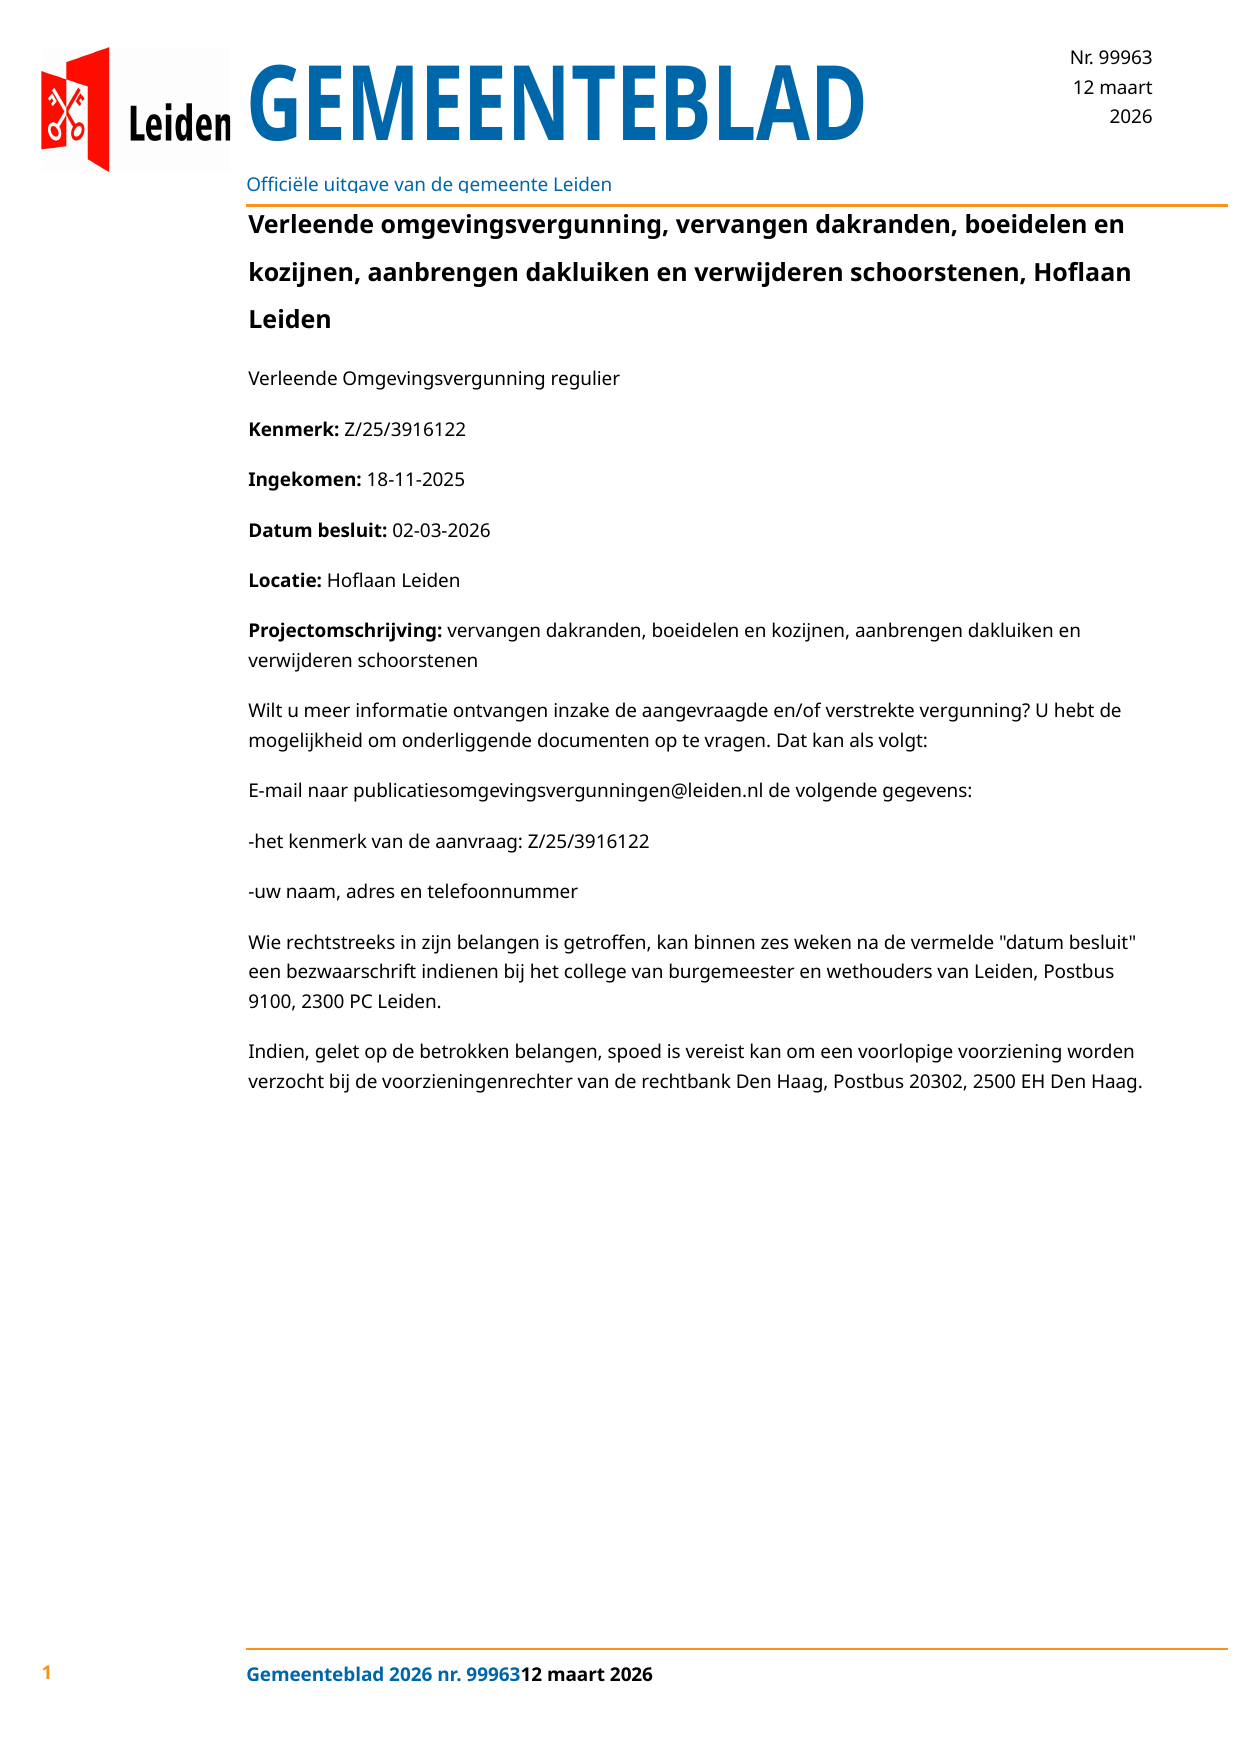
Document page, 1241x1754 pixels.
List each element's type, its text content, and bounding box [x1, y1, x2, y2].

text Ingekomen: 18-11-2025 [248, 466, 1152, 492]
text Verleende Omgevingsvergunning regulier [248, 366, 1152, 391]
text Wie rechtstreeks in zijn belangen is getroffen, kan binnen zes weken na de vermelde "datum besluit" een bezwaarschrift indienen bij het college van burgemeester en wethouders van Leiden, Postbus 9100, 2300 PC Leiden. [248, 929, 1152, 1014]
text Projectomschrijving: vervangen dakranden, boeidelen en kozijnen, aanbrengen dakluiken en verwijderen schoorstenen [248, 618, 1152, 673]
text Datum besluit: 02-03-2026 [248, 517, 1152, 542]
text E-mail naar publicatiesomgevingsvergunningen@leiden.nl de volgende gegevens: [248, 778, 1152, 803]
text Verleende omgevingsvergunning, vervangen dakranden, boeidelen en kozijnen, aanbrengen dakluiken en verwijderen schoorstenen, Hoflaan Leiden [248, 207, 1152, 336]
text -het kenmerk van de aanvraag: Z/25/3916122 [248, 828, 1152, 854]
text Indien, gelet op de betrokken belangen, spoed is vereist kan om een voorlopige voorziening worden verzocht bij de voorzieningenrechter van de rechtbank Den Haag, Postbus 20302, 2500 EH Den Haag. [248, 1038, 1152, 1094]
text -uw naam, adres en telefoonnummer [248, 878, 1152, 904]
picture [41, 47, 231, 172]
text Locatie: Hoflaan Leiden [248, 567, 1152, 593]
text Kenmerk: Z/25/3916122 [248, 416, 1152, 442]
text Wilt u meer informatie ontvangen inzake de aangevraagde en/of verstrekte vergunning? U hebt de mogelijkheid om onderliggende documenten op te vragen. Dat kan als volgt: [248, 698, 1152, 753]
